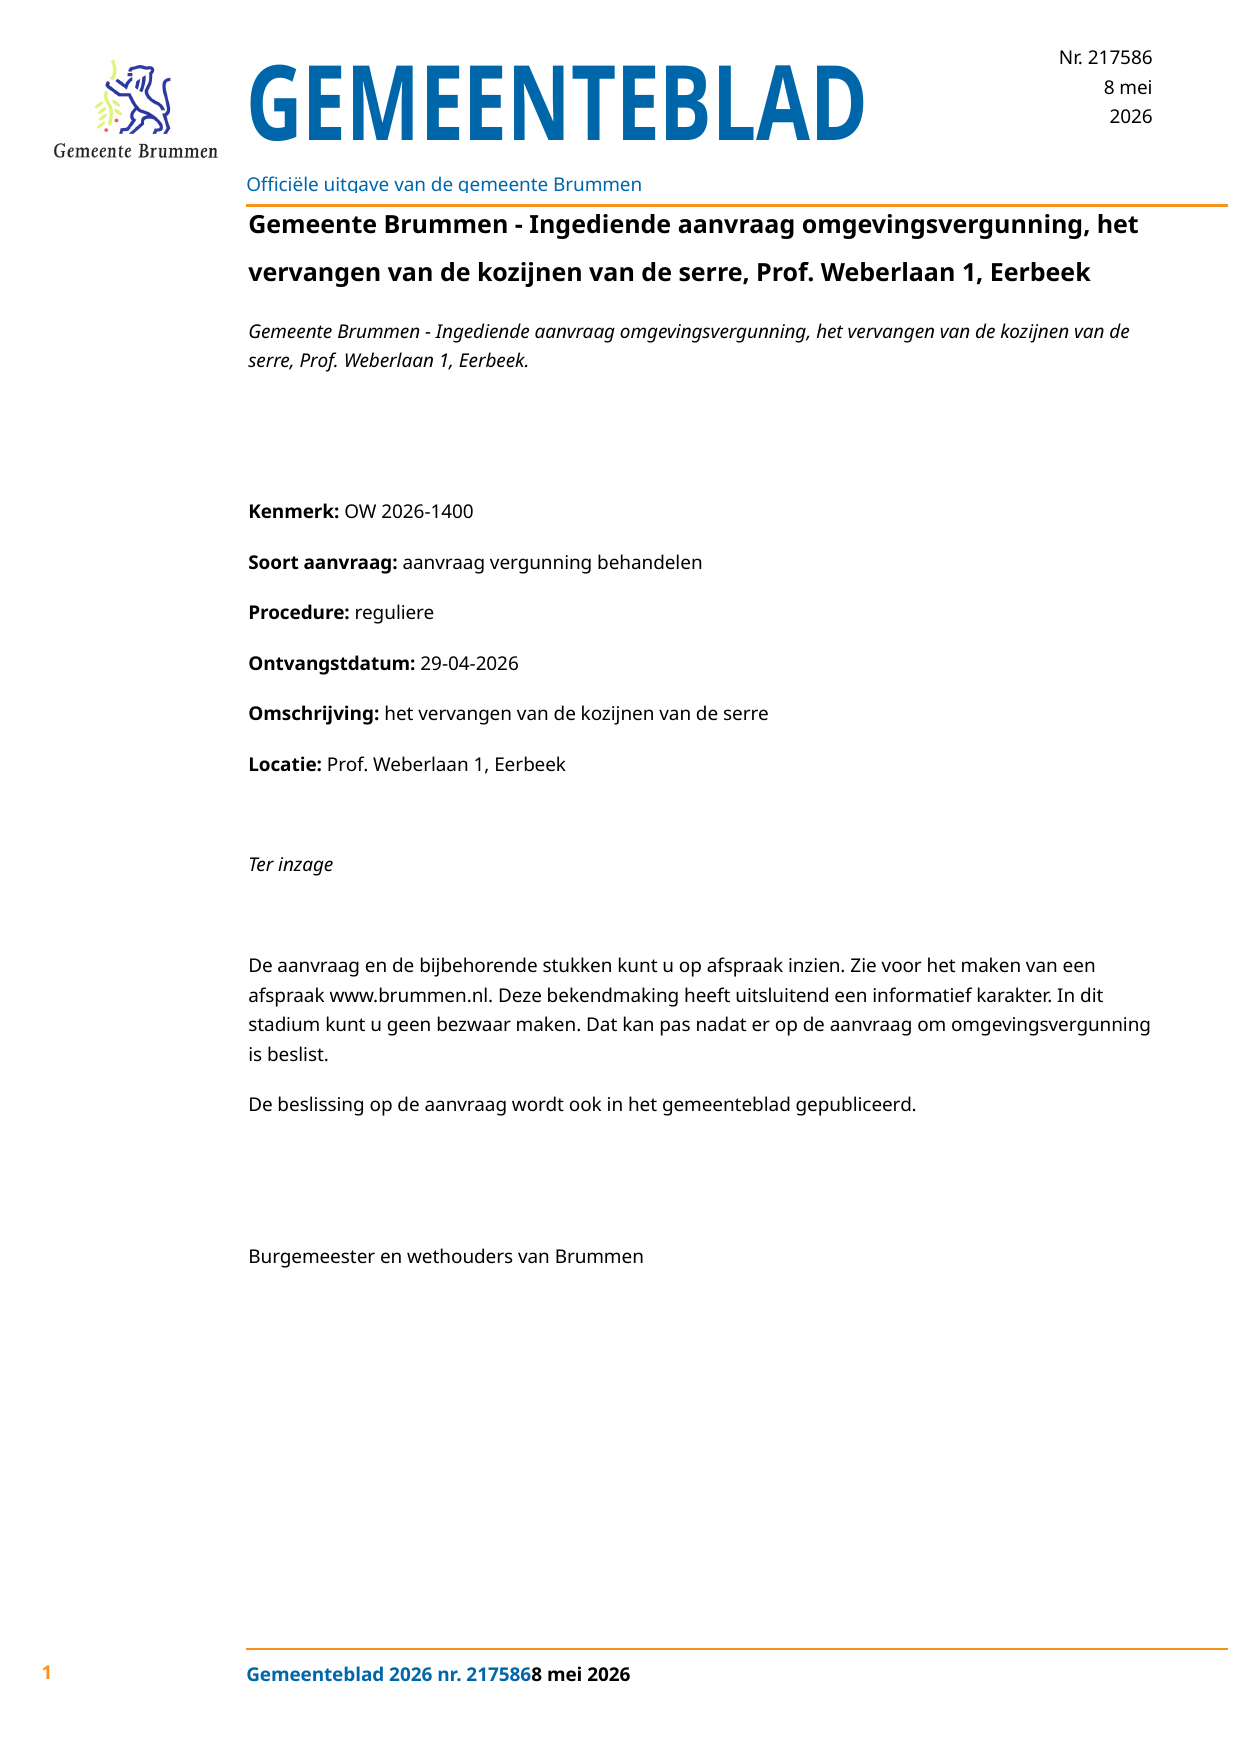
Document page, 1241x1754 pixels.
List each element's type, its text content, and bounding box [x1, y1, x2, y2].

text Locatie: Prof. Weberlaan 1, Eerbeek [248, 751, 1152, 777]
text Gemeente Brummen - Ingediende aanvraag omgevingsvergunning, het vervangen van de kozijnen van de serre, Prof. Weberlaan 1, Eerbeek [248, 207, 1152, 288]
text De beslissing op de aanvraag wordt ook in het gemeenteblad gepubliceerd. [248, 1092, 1152, 1117]
text Procedure: reguliere [248, 599, 1152, 625]
text Kenmerk: OW 2026-1400 [248, 499, 1152, 524]
text Soort aanvraag: aanvraag vergunning behandelen [248, 549, 1152, 575]
text Gemeente Brummen - Ingediende aanvraag omgevingsvergunning, het vervangen van de kozijnen van de serre, Prof. Weberlaan 1, Eerbeek. [248, 318, 1152, 373]
picture [41, 47, 231, 172]
text Ontvangstdatum: 29-04-2026 [248, 650, 1152, 676]
text Omschrijving: het vervangen van de kozijnen van de serre [248, 700, 1152, 726]
text Ter inzage [248, 852, 1152, 877]
text De aanvraag en de bijbehorende stukken kunt u op afspraak inzien. Zie voor het maken van een afspraak www.brummen.nl. Deze bekendmaking heeft uitsluitend een informatief karakter. In dit stadium kunt u geen bezwaar maken. Dat kan pas nadat er op de aanvraag om omgevingsvergunning is beslist. [248, 952, 1152, 1067]
text Burgemeester en wethouders van Brummen [248, 1243, 1152, 1269]
